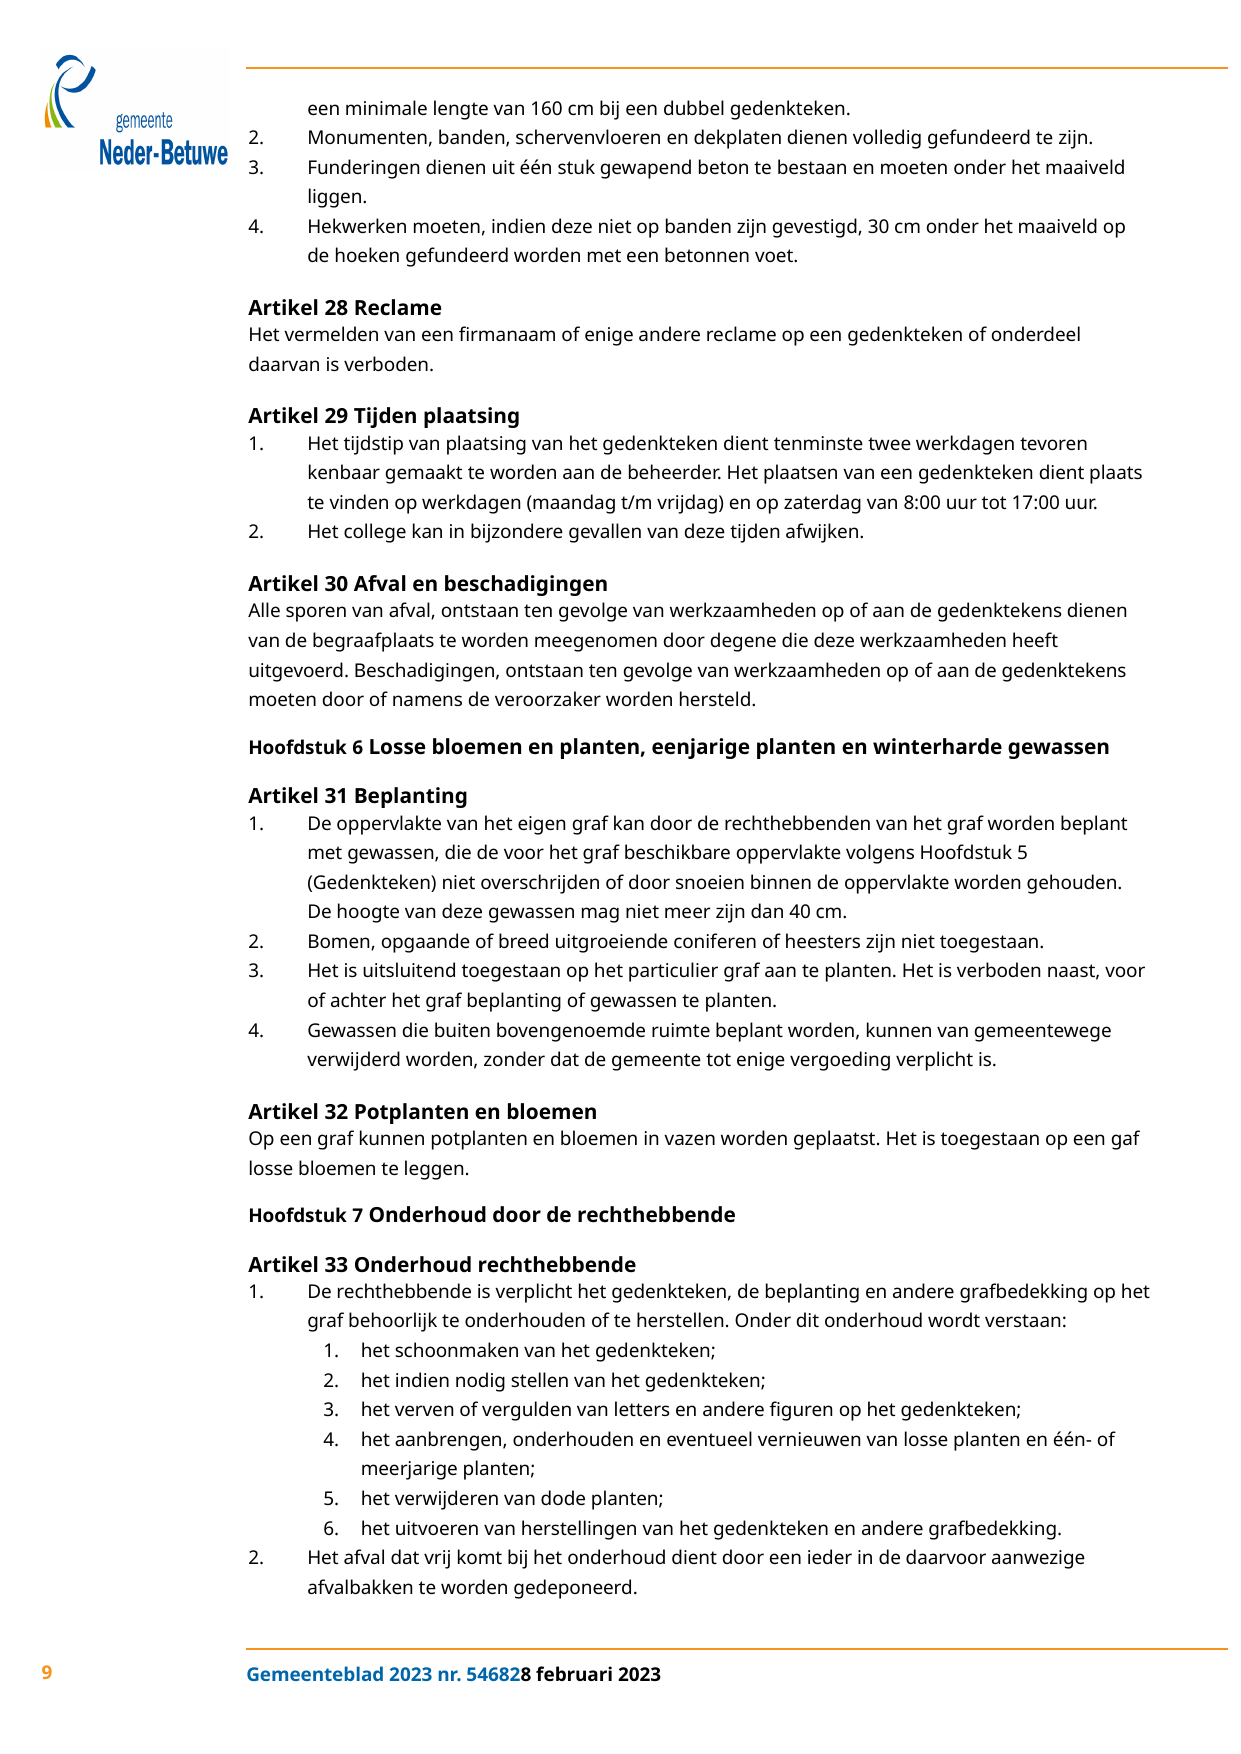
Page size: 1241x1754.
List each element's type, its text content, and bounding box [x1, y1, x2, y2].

text Alle sporen van afval, ontstaan ten gevolge van werkzaamheden op of aan de gedenktekens dienen van de begraafplaats te worden meegenomen door degene die deze werkzaamheden heeft uitgevoerd. Beschadigingen, ontstaan ten gevolge van werkzaamheden op of aan de gedenktekens moeten door of namens de veroorzaker worden hersteld. [248, 598, 1152, 712]
list Het tijdstip van plaatsing van het gedenkteken dient tenminste twee werkdagen tevoren kenbaar gemaakt te worden aan de beheerder. Het plaatsen van een gedenkteken dient plaats te vinden op werkdagen (maandag t/m vrijdag) en op zaterdag van 8:00 uur tot 17:00 uur. [248, 430, 1152, 515]
list het verwijderen van dode planten; [323, 1485, 1152, 1511]
list Het is uitsluitend toegestaan op het particulier graf aan te planten. Het is verboden naast, voor of achter het graf beplanting of gewassen te planten. [248, 958, 1152, 1013]
list het schoonmaken van het gedenkteken; [323, 1337, 1152, 1363]
text Artikel 33 Onderhoud rechthebbende [248, 1250, 1152, 1278]
text Artikel 28 Reclame [248, 293, 1152, 322]
list Hekwerken moeten, indien deze niet op banden zijn gevestigd, 30 cm onder het maaiveld op de hoeken gefundeerd worden met een betonnen voet. [248, 213, 1152, 268]
list Funderingen dienen uit één stuk gewapend beton te bestaan en moeten onder het maaiveld liggen. [248, 154, 1152, 209]
list De rechthebbende is verplicht het gedenkteken, de beplanting en andere grafbedekking op het graf behoorlijk te onderhouden of te herstellen. Onder dit onderhoud wordt verstaan: [248, 1278, 1152, 1333]
text Artikel 32 Potplanten en bloemen [248, 1097, 1152, 1125]
text Op een graf kunnen potplanten en bloemen in vazen worden geplaatst. Het is toegestaan op een gaf losse bloemen te leggen. [248, 1125, 1152, 1181]
text Hoofdstuk 6 Losse bloemen en planten, eenjarige planten en winterharde gewassen [248, 732, 1152, 760]
list De oppervlakte van het eigen graf kan door de rechthebbenden van het graf worden beplant met gewassen, die de voor het graf beschikbare oppervlakte volgens Hoofdstuk 5 (Gedenkteken) niet overschrijden of door snoeien binnen de oppervlakte worden gehouden. De hoogte van deze gewassen mag niet meer zijn dan 40 cm. [248, 810, 1152, 924]
text Hoofdstuk 7 Onderhoud door de rechthebbende [248, 1200, 1152, 1229]
list Het college kan in bijzondere gevallen van deze tijden afwijken. [248, 519, 1152, 544]
list Gewassen die buiten bovengenoemde ruimte beplant worden, kunnen van gemeentewege verwijderd worden, zonder dat de gemeente tot enige vergoeding verplicht is. [248, 1017, 1152, 1072]
text Artikel 31 Beplanting [248, 781, 1152, 810]
text Artikel 30 Afval en beschadigingen [248, 569, 1152, 598]
picture [41, 47, 231, 172]
list Bomen, opgaande of breed uitgroeiende coniferen of heesters zijn niet toegestaan. [248, 928, 1152, 954]
list Het afval dat vrij komt bij het onderhoud dient door een ieder in de daarvoor aanwezige afvalbakken te worden gedeponeerd. [248, 1544, 1152, 1600]
list een minimale lengte van 160 cm bij een dubbel gedenkteken. [248, 95, 1152, 121]
list Monumenten, banden, schervenvloeren en dekplaten dienen volledig gefundeerd te zijn. [248, 124, 1152, 150]
list het aanbrengen, onderhouden en eventueel vernieuwen van losse planten en één- of meerjarige planten; [323, 1426, 1152, 1481]
list het uitvoeren van herstellingen van het gedenkteken en andere grafbedekking. [323, 1515, 1152, 1541]
list het indien nodig stellen van het gedenkteken; [323, 1367, 1152, 1393]
list het verven of vergulden van letters en andere figuren op het gedenkteken; [323, 1396, 1152, 1422]
text Het vermelden van een firmanaam of enige andere reclame op een gedenkteken of onderdeel daarvan is verboden. [248, 322, 1152, 377]
text Artikel 29 Tijden plaatsing [248, 402, 1152, 430]
